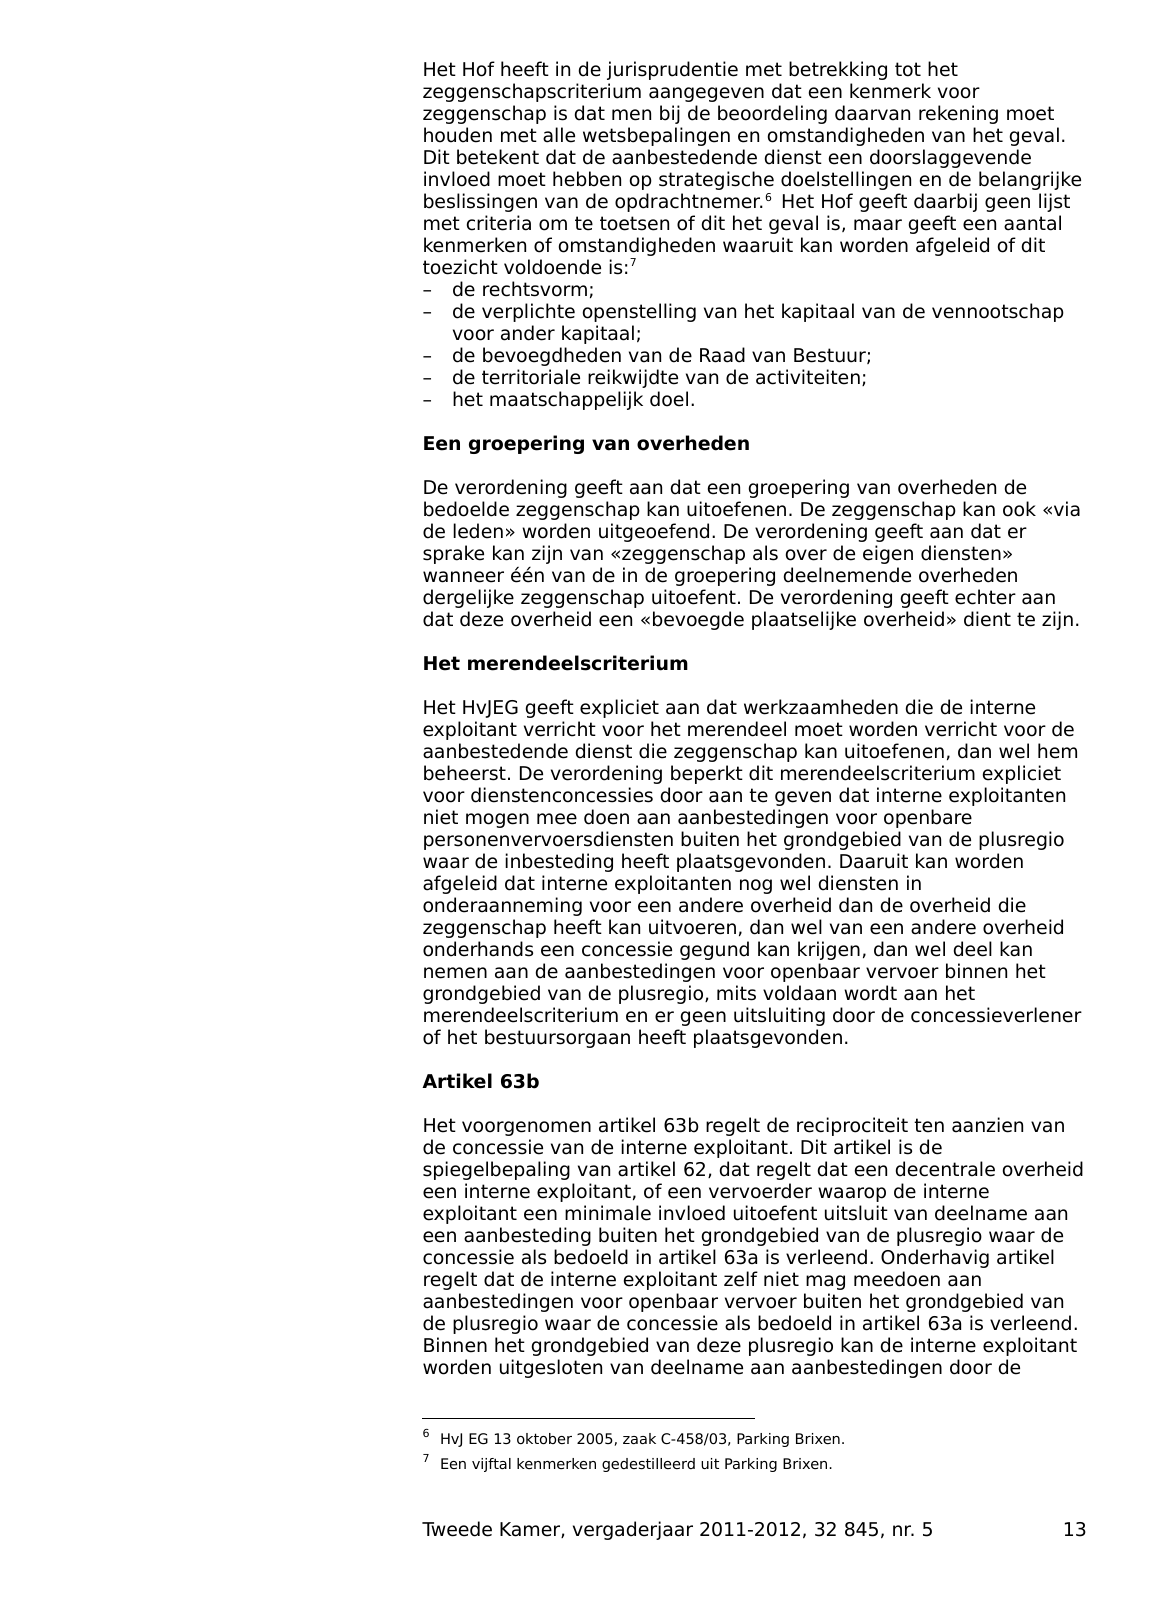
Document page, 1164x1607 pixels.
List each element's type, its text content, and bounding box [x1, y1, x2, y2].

text – de territoriale reikwijdte van de activiteiten; [422, 367, 1087, 389]
text Een vijftal kenmerken gedestilleerd uit Parking Brixen. [422, 1452, 1087, 1474]
text Het Hof heeft in de jurisprudentie met betrekking tot het zeggenschapscriterium aangegeven dat een kenmerk voor zeggenschap is dat men bij de beoordeling daarvan rekening moet houden met alle wetsbepalingen en omstandigheden van het geval. Dit betekent dat de aanbestedende dienst een doorslaggevende invloed moet hebben op strategische doelstellingen en de belangrijke beslissingen van de opdrachtnemer. Het Hof geeft daarbij geen lijst met criteria om te toetsen of dit het geval is, maar geeft een aantal kenmerken of omstandigheden waaruit kan worden afgeleid of dit toezicht voldoende is: [422, 59, 1087, 279]
text – de rechtsvorm; [422, 279, 1087, 301]
text HvJ EG 13 oktober 2005, zaak C-458/03, Parking Brixen. [422, 1427, 1087, 1449]
text De verordening geeft aan dat een groepering van overheden de bedoelde zeggenschap kan uitoefenen. De zeggenschap kan ook «via de leden» worden uitgeoefend. De verordening geeft aan dat er sprake kan zijn van «zeggenschap als over de eigen diensten» wanneer één van de in de groepering deelnemende overheden dergelijke zeggenschap uitoefent. De verordening geeft echter aan dat deze overheid een «bevoegde plaatselijke overheid» dient te zijn. [422, 477, 1087, 631]
subtitle Het merendeelscriterium [422, 653, 1087, 675]
subtitle Een groepering van overheden [422, 433, 1087, 455]
text Het voorgenomen artikel 63b regelt de reciprociteit ten aanzien van de concessie van de interne exploitant. Dit artikel is de spiegelbepaling van artikel 62, dat regelt dat een decentrale overheid een interne exploitant, of een vervoerder waarop de interne exploitant een minimale invloed uitoefent uitsluit van deelname aan een aanbesteding buiten het grondgebied van de plusregio waar de concessie als bedoeld in artikel 63a is verleend. Onderhavig artikel regelt dat de interne exploitant zelf niet mag meedoen aan aanbestedingen voor openbaar vervoer buiten het grondgebied van de plusregio waar de concessie als bedoeld in artikel 63a is verleend. Binnen het grondgebied van deze plusregio kan de interne exploitant worden uitgesloten van deelname aan aanbestedingen door de [422, 1115, 1087, 1379]
text – de verplichte openstelling van het kapitaal van de vennootschap voor ander kapitaal; [422, 301, 1087, 345]
subtitle Artikel 63b [422, 1071, 1087, 1093]
text Het HvJEG geeft expliciet aan dat werkzaamheden die de interne exploitant verricht voor het merendeel moet worden verricht voor de aanbestedende dienst die zeggenschap kan uitoefenen, dan wel hem beheerst. De verordening beperkt dit merendeelscriterium expliciet voor dienstenconcessies door aan te geven dat interne exploitanten niet mogen mee doen aan aanbestedingen voor openbare personenvervoersdiensten buiten het grondgebied van de plusregio waar de inbesteding heeft plaatsgevonden. Daaruit kan worden afgeleid dat interne exploitanten nog wel diensten in onderaanneming voor een andere overheid dan de overheid die zeggenschap heeft kan uitvoeren, dan wel van een andere overheid onderhands een concessie gegund kan krijgen, dan wel deel kan nemen aan de aanbestedingen voor openbaar vervoer binnen het grondgebied van de plusregio, mits voldaan wordt aan het merendeelscriterium en er geen uitsluiting door de concessieverlener of het bestuursorgaan heeft plaatsgevonden. [422, 697, 1087, 1049]
text – het maatschappelijk doel. [422, 389, 1087, 411]
text – de bevoegdheden van de Raad van Bestuur; [422, 345, 1087, 367]
